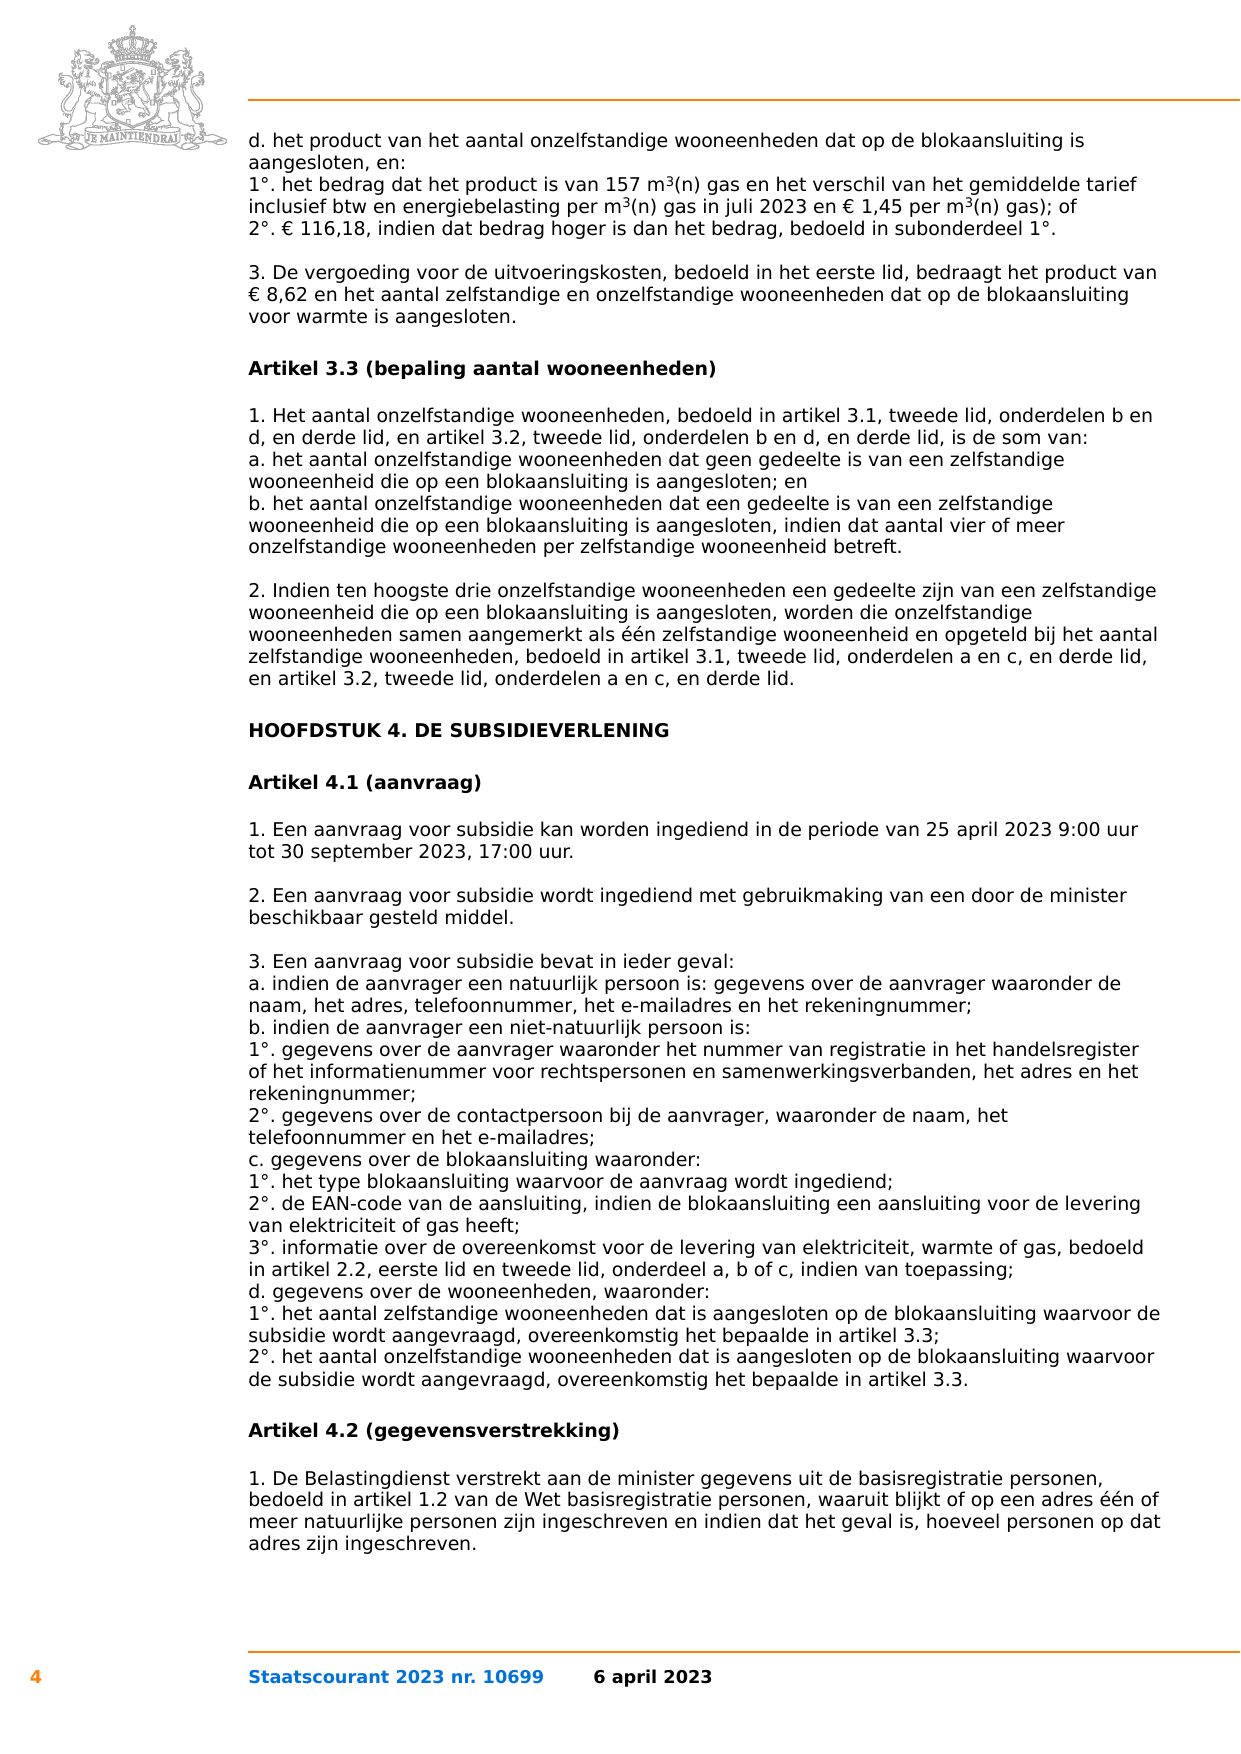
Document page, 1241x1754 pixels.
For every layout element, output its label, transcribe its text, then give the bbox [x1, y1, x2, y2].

subtitle Artikel 4.2 (gegevensverstrekking) [248, 1420, 1163, 1442]
text 1°. het type blokaansluiting waarvoor de aanvraag wordt ingediend; [248, 1171, 1163, 1193]
text 2. Indien ten hoogste drie onzelfstandige wooneenheden een gedeelte zijn van een zelfstandige wooneenheid die op een blokaansluiting is aangesloten, worden die onzelfstandige wooneenheden samen aangemerkt als één zelfstandige wooneenheid en opgeteld bij het aantal zelfstandige wooneenheden, bedoeld in artikel 3.1, tweede lid, onderdelen a en c, en derde lid, en artikel 3.2, tweede lid, onderdelen a en c, en derde lid. [248, 580, 1163, 690]
text c. gegevens over de blokaansluiting waaronder: [248, 1149, 1163, 1171]
text 2°. € 116,18, indien dat bedrag hoger is dan het bedrag, bedoeld in subonderdeel 1°. [248, 218, 1163, 240]
text 2. Een aanvraag voor subsidie wordt ingediend met gebruikmaking van een door de minister beschikbaar gesteld middel. [248, 885, 1163, 929]
text 1. Een aanvraag voor subsidie kan worden ingediend in de periode van 25 april 2023 9:00 uur tot 30 september 2023, 17:00 uur. [248, 819, 1163, 863]
text b. indien de aanvrager een niet-natuurlijk persoon is: [248, 1017, 1163, 1039]
text 2°. het aantal onzelfstandige wooneenheden dat is aangesloten op de blokaansluiting waarvoor de subsidie wordt aangevraagd, overeenkomstig het bepaalde in artikel 3.3. [248, 1346, 1163, 1390]
text 3°. informatie over de overeenkomst voor de levering van elektriciteit, warmte of gas, bedoeld in artikel 2.2, eerste lid en tweede lid, onderdeel a, b of c, indien van toepassing; [248, 1237, 1163, 1281]
text 2°. de EAN-code van de aansluiting, indien de blokaansluiting een aansluiting voor de levering van elektriciteit of gas heeft; [248, 1193, 1163, 1237]
subtitle Artikel 3.3 (bepaling aantal wooneenheden) [248, 358, 1163, 379]
text 3. De vergoeding voor de uitvoeringskosten, bedoeld in het eerste lid, bedraagt het product van € 8,62 en het aantal zelfstandige en onzelfstandige wooneenheden dat op de blokaansluiting voor warmte is aangesloten. [248, 262, 1163, 328]
text d. het product van het aantal onzelfstandige wooneenheden dat op de blokaansluiting is aangesloten, en: [248, 130, 1163, 174]
text 1. Het aantal onzelfstandige wooneenheden, bedoeld in artikel 3.1, tweede lid, onderdelen b en d, en derde lid, en artikel 3.2, tweede lid, onderdelen b en d, en derde lid, is de som van: [248, 404, 1163, 448]
subtitle Artikel 4.1 (aanvraag) [248, 772, 1163, 794]
text d. gegevens over de wooneenheden, waaronder: [248, 1281, 1163, 1302]
text 1°. het aantal zelfstandige wooneenheden dat is aangesloten op de blokaansluiting waarvoor de subsidie wordt aangevraagd, overeenkomstig het bepaalde in artikel 3.3; [248, 1302, 1163, 1346]
text 2°. gegevens over de contactpersoon bij de aanvrager, waaronder de naam, het telefoonnummer en het e-mailadres; [248, 1105, 1163, 1149]
text 3. Een aanvraag voor subsidie bevat in ieder geval: [248, 951, 1163, 973]
text 1. De Belastingdienst verstrekt aan de minister gegevens uit de basisregistratie personen, bedoeld in artikel 1.2 van de Wet basisregistratie personen, waaruit blijkt of op een adres één of meer natuurlijke personen zijn ingeschreven en indien dat het geval is, hoeveel personen op dat adres zijn ingeschreven. [248, 1467, 1163, 1555]
text a. het aantal onzelfstandige wooneenheden dat geen gedeelte is van een zelfstandige wooneenheid die op een blokaansluiting is aangesloten; en [248, 448, 1163, 492]
text 1°. het bedrag dat het product is van 157 m3(n) gas en het verschil van het gemiddelde tarief inclusief btw en energiebelasting per m3(n) gas in juli 2023 en € 1,45 per m3(n) gas); of [248, 174, 1163, 218]
text b. het aantal onzelfstandige wooneenheden dat een gedeelte is van een zelfstandige wooneenheid die op een blokaansluiting is aangesloten, indien dat aantal vier of meer onzelfstandige wooneenheden per zelfstandige wooneenheid betreft. [248, 492, 1163, 558]
picture [38, 25, 227, 150]
text a. indien de aanvrager een natuurlijk persoon is: gegevens over de aanvrager waaronder de naam, het adres, telefoonnummer, het e-mailadres en het rekeningnummer; [248, 973, 1163, 1017]
text 1°. gegevens over de aanvrager waaronder het nummer van registratie in het handelsregister of het informatienummer voor rechtspersonen en samenwerkingsverbanden, het adres en het rekeningnummer; [248, 1039, 1163, 1105]
subtitle HOOFDSTUK 4. DE SUBSIDIEVERLENING [248, 720, 1163, 742]
